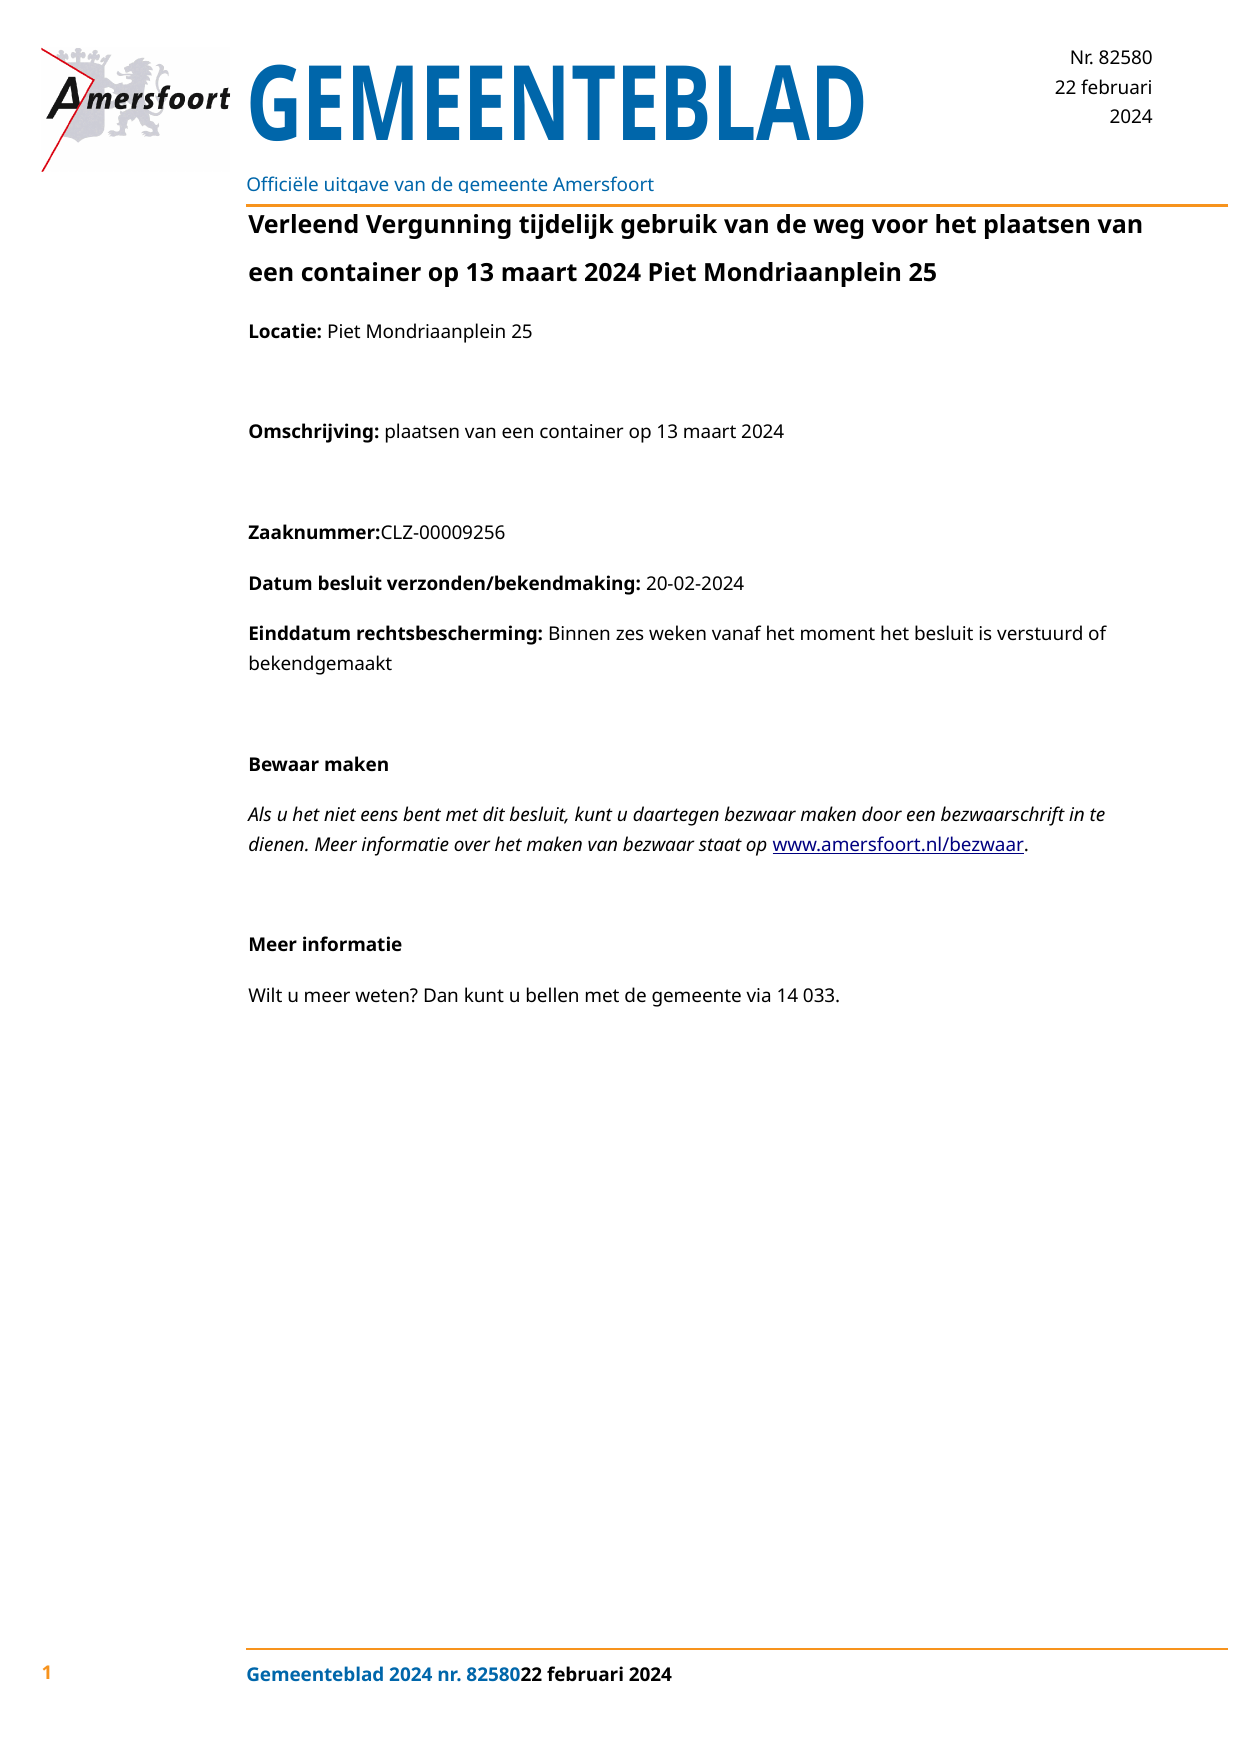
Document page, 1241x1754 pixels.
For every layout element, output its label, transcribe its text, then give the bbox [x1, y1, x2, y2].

picture [41, 47, 231, 172]
text Als u het niet eens bent met dit besluit, kunt u daartegen bezwaar maken door een bezwaarschrift in te dienen. Meer informatie over het maken van bezwaar staat op www.amersfoort.nl/bezwaar. [248, 801, 1152, 857]
text Datum besluit verzonden/bekendmaking: 20-02-2024 [248, 570, 1152, 596]
text Verleend Vergunning tijdelijk gebruik van de weg voor het plaatsen van een container op 13 maart 2024 Piet Mondriaanplein 25 [248, 207, 1152, 288]
text Meer informatie [248, 932, 1152, 957]
text Wilt u meer weten? Dan kunt u bellen met de gemeente via 14 033. [248, 982, 1152, 1008]
text Omschrijving: plaatsen van een container op 13 maart 2024 [248, 419, 1152, 444]
text Zaaknummer:CLZ-00009256 [248, 519, 1152, 545]
text Einddatum rechtsbescherming: Binnen zes weken vanaf het moment het besluit is verstuurd of bekendgemaakt [248, 620, 1152, 676]
text Bewaar maken [248, 751, 1152, 777]
text Locatie: Piet Mondriaanplein 25 [248, 318, 1152, 344]
